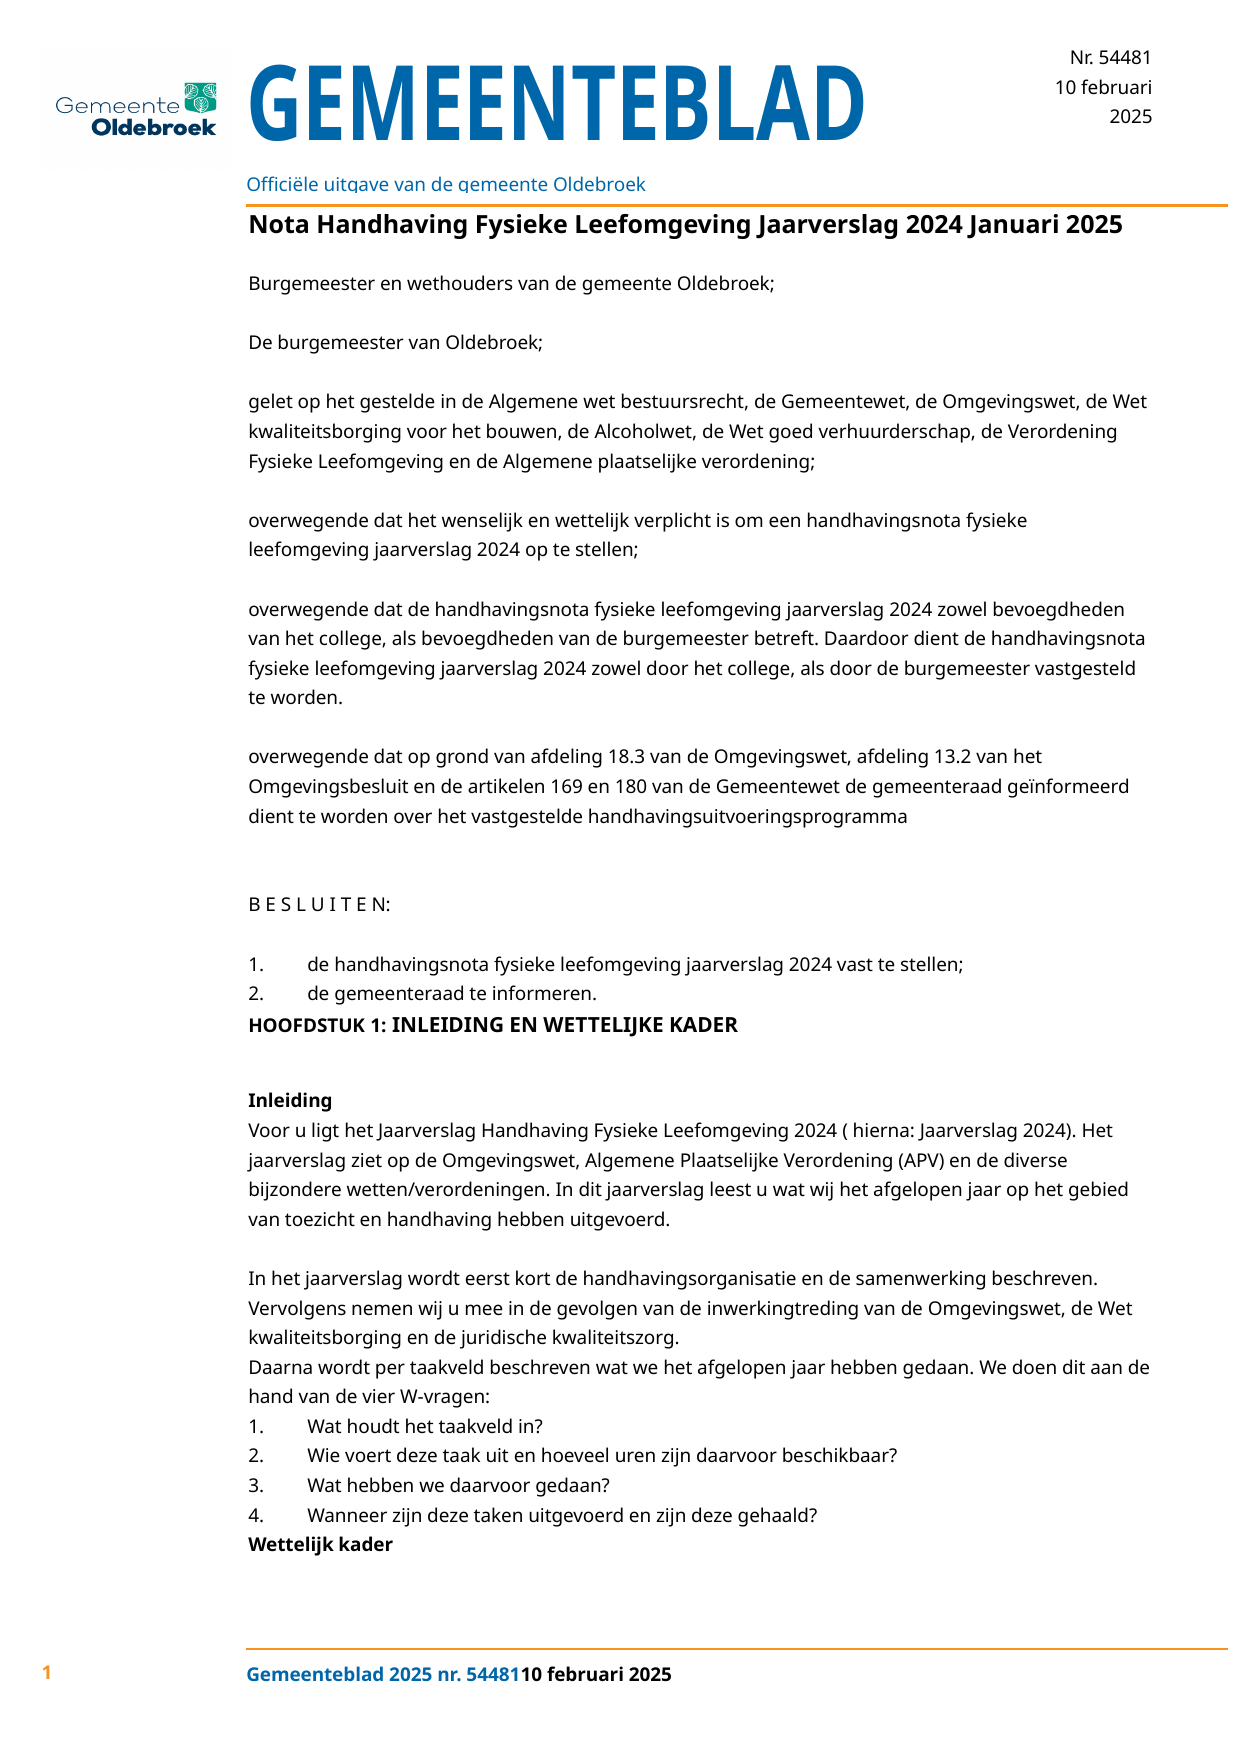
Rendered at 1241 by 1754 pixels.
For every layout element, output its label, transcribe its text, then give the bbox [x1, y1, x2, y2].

text Vervolgens nemen wij u mee in de gevolgen van de inwerkingtreding van de Omgevingswet, de Wet kwaliteitsborging en de juridische kwaliteitszorg. [248, 1295, 1152, 1350]
text B E S L U I T E N: [248, 892, 1152, 917]
text Daarna wordt per taakveld beschreven wat we het afgelopen jaar hebben gedaan. We doen dit aan de hand van de vier W-vragen: [248, 1354, 1152, 1409]
text overwegende dat op grond van afdeling 18.3 van de Omgevingswet, afdeling 13.2 van het Omgevingsbesluit en de artikelen 169 en 180 van de Gemeentewet de gemeenteraad geïnformeerd dient te worden over het vastgestelde handhavingsuitvoeringsprogramma [248, 744, 1152, 828]
list Wanneer zijn deze taken uitgevoerd en zijn deze gehaald? [248, 1502, 1152, 1527]
list Wie voert deze taak uit en hoeveel uren zijn daarvoor beschikbaar? [248, 1443, 1152, 1468]
list Wat hebben we daarvoor gedaan? [248, 1472, 1152, 1498]
text In het jaarverslag wordt eerst kort de handhavingsorganisatie en de samenwerking beschreven. [248, 1265, 1152, 1291]
text HOOFDSTUK 1: INLEIDING EN WETTELIJKE KADER [248, 1010, 1152, 1038]
text Wettelijk kader [248, 1531, 1152, 1557]
text De burgemeester van Oldebroek; [248, 329, 1152, 355]
text overwegende dat de handhavingsnota fysieke leefomgeving jaarverslag 2024 zowel bevoegdheden van het college, als bevoegdheden van de burgemeester betreft. Daardoor dient de handhavingsnota fysieke leefomgeving jaarverslag 2024 zowel door het college, als door de burgemeester vastgesteld te worden. [248, 596, 1152, 710]
list de handhavingsnota fysieke leefomgeving jaarverslag 2024 vast te stellen; [248, 951, 1152, 976]
text Inleiding [248, 1088, 1152, 1113]
list de gemeenteraad te informeren. [248, 980, 1152, 1006]
text overwegende dat het wenselijk en wettelijk verplicht is om een handhavingsnota fysieke leefomgeving jaarverslag 2024 op te stellen; [248, 507, 1152, 562]
picture [41, 47, 231, 172]
text Burgemeester en wethouders van de gemeente Oldebroek; [248, 270, 1152, 296]
text Voor u ligt het Jaarverslag Handhaving Fysieke Leefomgeving 2024 ( hierna: Jaarverslag 2024). Het jaarverslag ziet op de Omgevingswet, Algemene Plaatselijke Verordening (APV) en de diverse bijzondere wetten/verordeningen. In dit jaarverslag leest u wat wij het afgelopen jaar op het gebied van toezicht en handhaving hebben uitgevoerd. [248, 1117, 1152, 1232]
text gelet op het gestelde in de Algemene wet bestuursrecht, de Gemeentewet, de Omgevingswet, de Wet kwaliteitsborging voor het bouwen, de Alcoholwet, de Wet goed verhuurderschap, de Verordening Fysieke Leefomgeving en de Algemene plaatselijke verordening; [248, 389, 1152, 473]
text Nota Handhaving Fysieke Leefomgeving Jaarverslag 2024 Januari 2025 [248, 207, 1152, 241]
list Wat houdt het taakveld in? [248, 1413, 1152, 1439]
